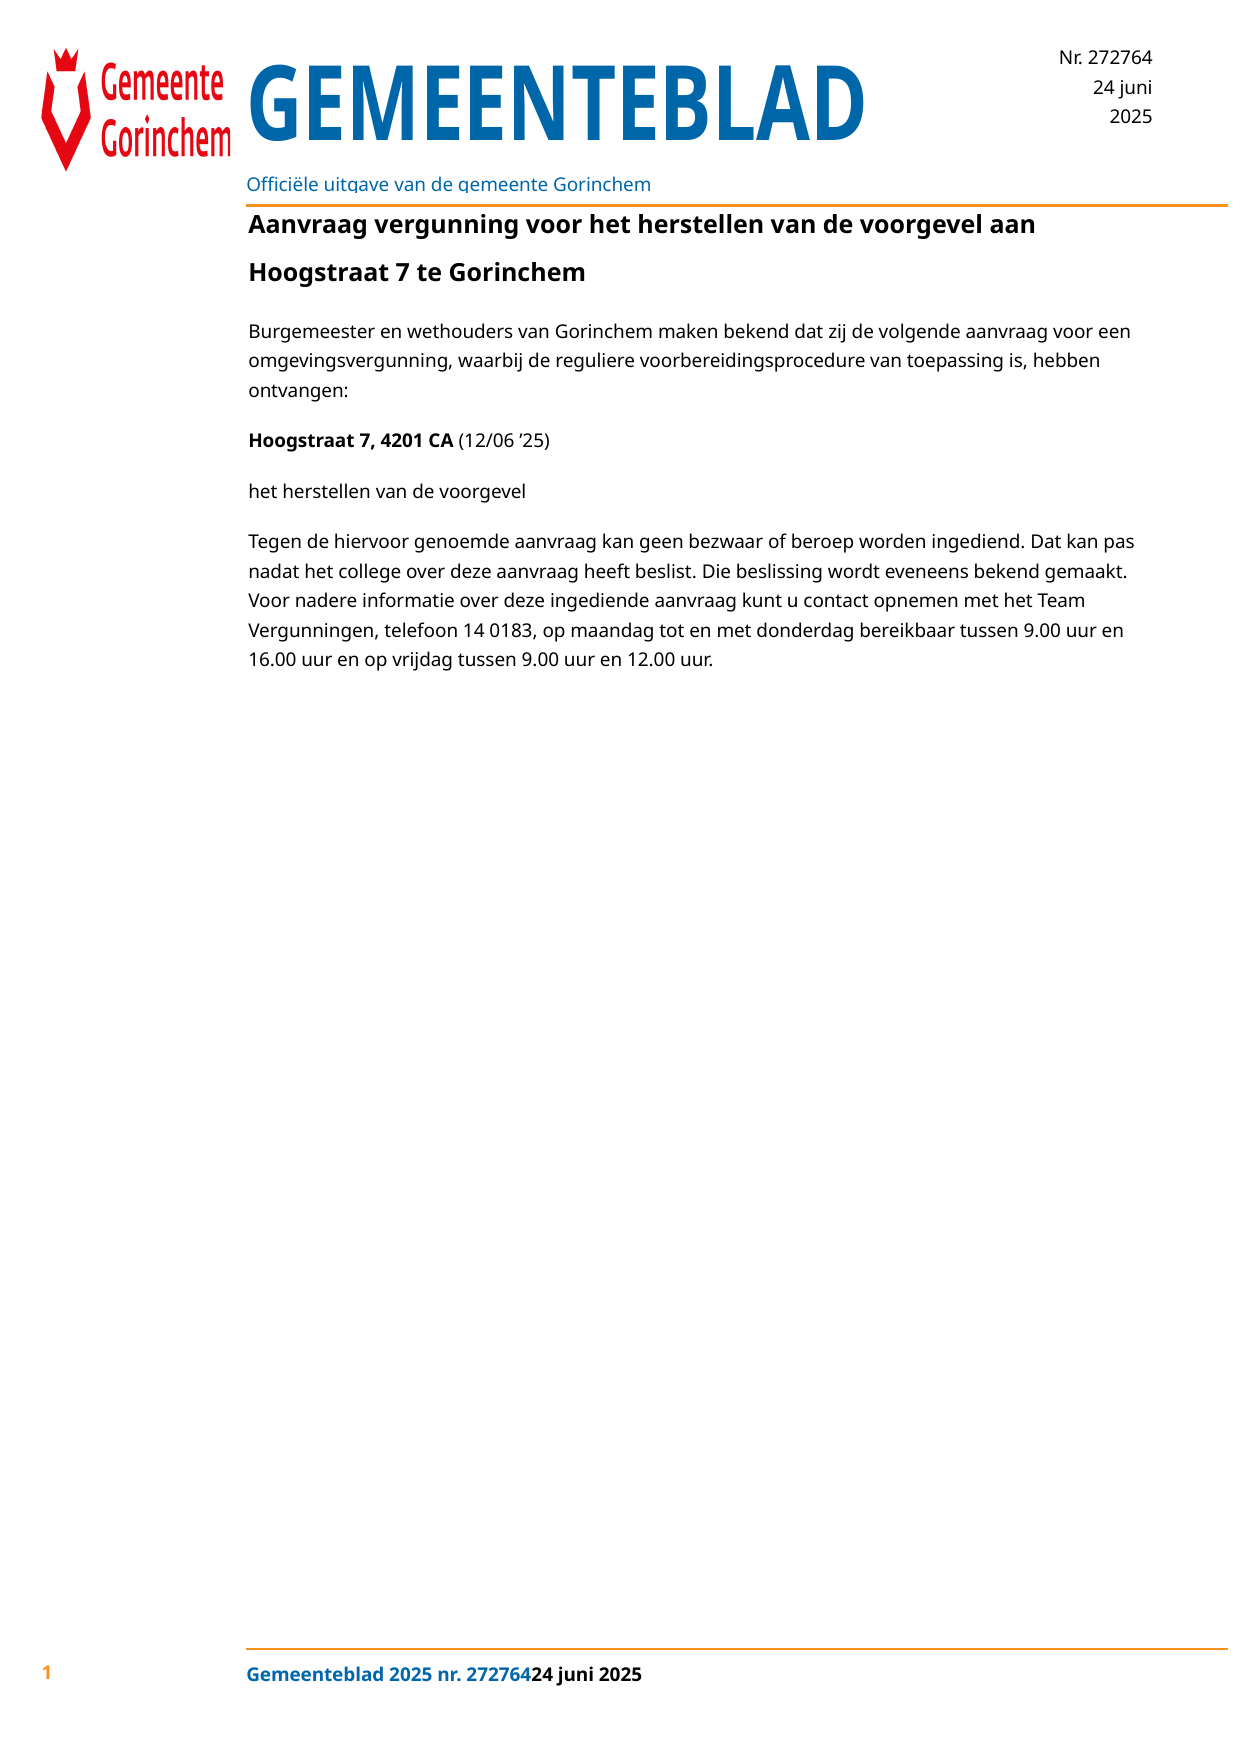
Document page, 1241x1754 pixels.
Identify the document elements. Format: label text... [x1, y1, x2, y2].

text Aanvraag vergunning voor het herstellen van de voorgevel aan Hoogstraat 7 te Gorinchem [248, 207, 1152, 288]
text Burgemeester en wethouders van Gorinchem maken bekend dat zij de volgende aanvraag voor een omgevingsvergunning, waarbij de reguliere voorbereidingsprocedure van toepassing is, hebben ontvangen: [248, 318, 1152, 403]
text Tegen de hiervoor genoemde aanvraag kan geen bezwaar of beroep worden ingediend. Dat kan pas nadat het college over deze aanvraag heeft beslist. Die beslissing wordt eveneens bekend gemaakt. Voor nadere informatie over deze ingediende aanvraag kunt u contact opnemen met het Team Vergunningen, telefoon 14 0183, op maandag tot en met donderdag bereikbaar tussen 9.00 uur en 16.00 uur en op vrijdag tussen 9.00 uur en 12.00 uur. [248, 528, 1152, 672]
picture [41, 47, 231, 172]
text Hoogstraat 7, 4201 CA (12/06 ’25) [248, 427, 1152, 453]
text het herstellen van de voorgevel [248, 478, 1152, 504]
